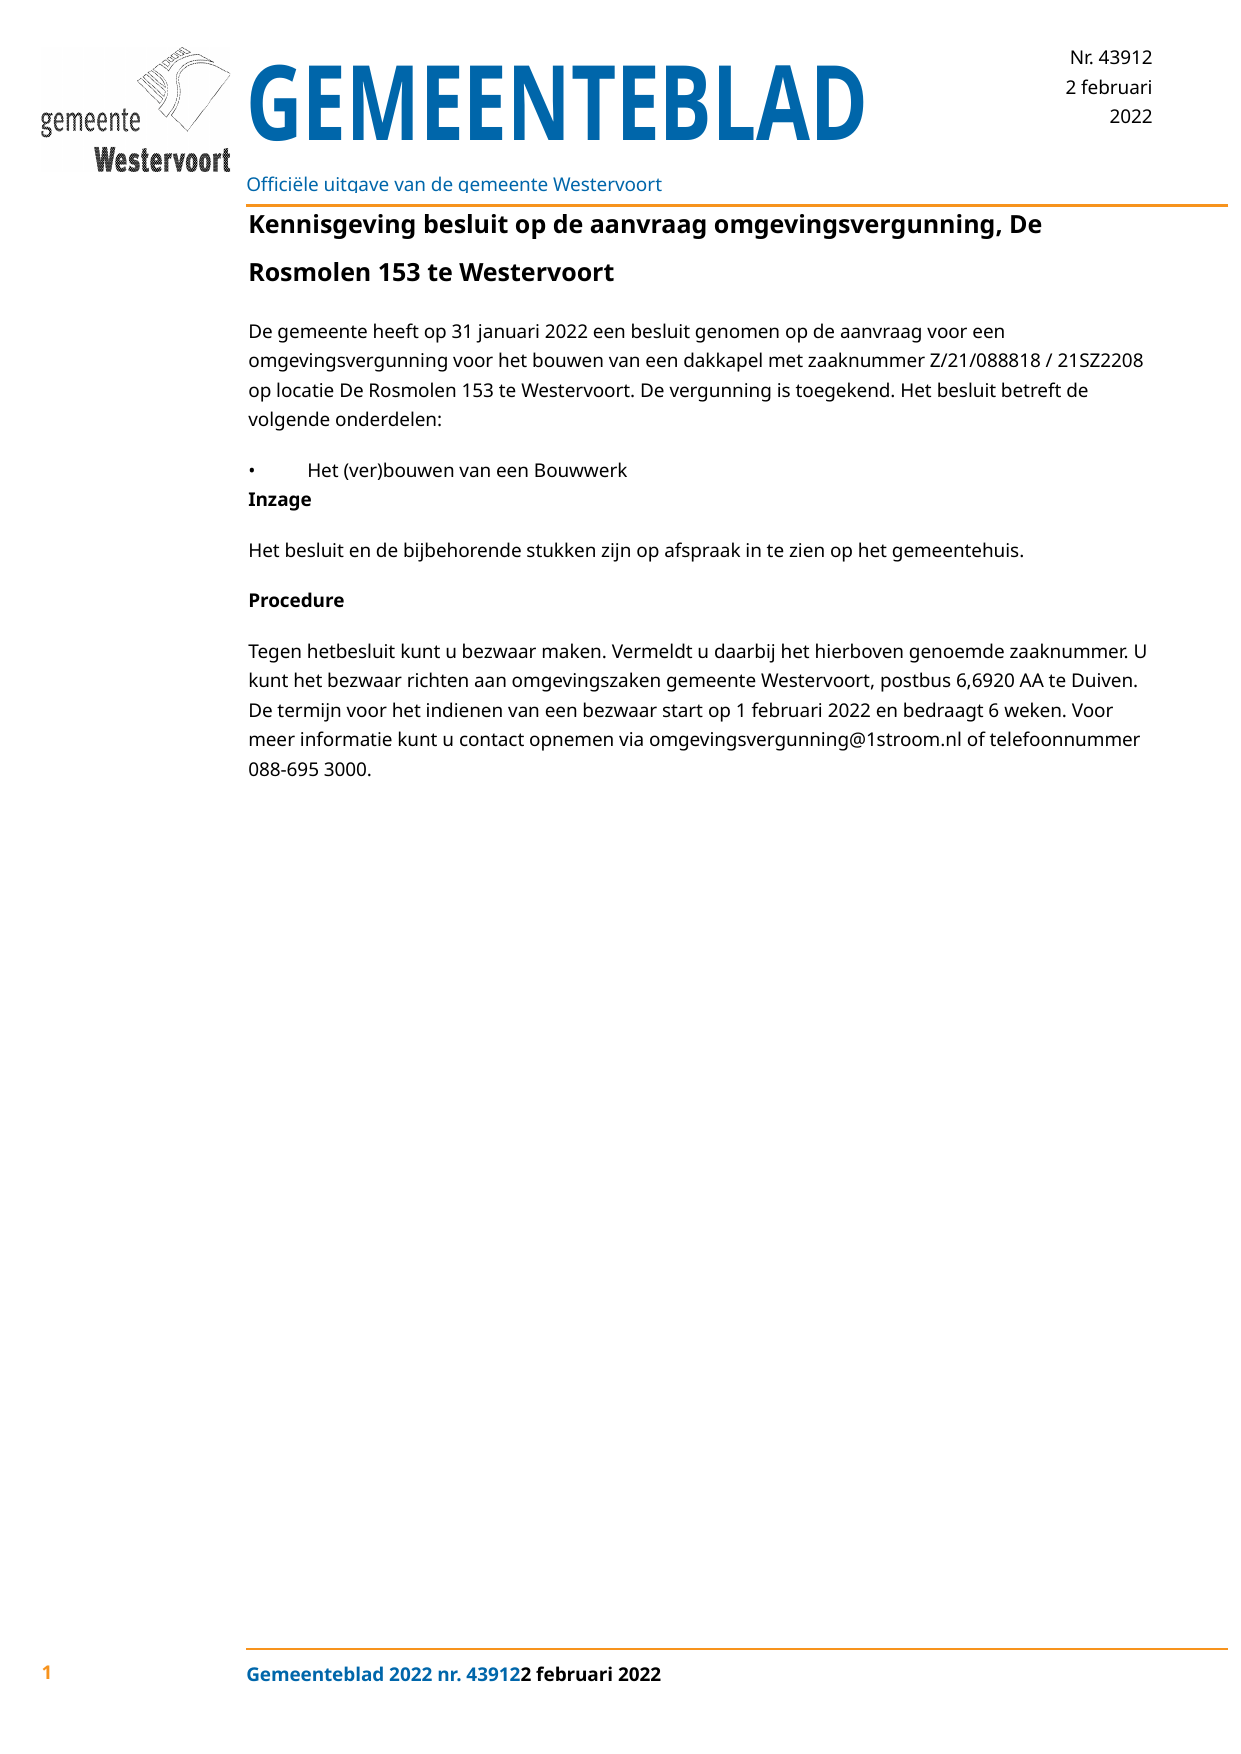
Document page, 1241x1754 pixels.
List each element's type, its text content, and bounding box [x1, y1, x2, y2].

text Kennisgeving besluit op de aanvraag omgevingsvergunning, De Rosmolen 153 te Westervoort [248, 207, 1152, 288]
text Tegen hetbesluit kunt u bezwaar maken. Vermeldt u daarbij het hierboven genoemde zaaknummer. U kunt het bezwaar richten aan omgevingszaken gemeente Westervoort, postbus 6,6920 AA te Duiven. De termijn voor het indienen van een bezwaar start op 1 februari 2022 en bedraagt 6 weken. Voor meer informatie kunt u contact opnemen via omgevingsvergunning@1stroom.nl of telefoonnummer 088-695 3000. [248, 638, 1152, 782]
list Het (ver)bouwen van een Bouwwerk [248, 457, 1152, 483]
text Procedure [248, 587, 1152, 613]
text Het besluit en de bijbehorende stukken zijn op afspraak in te zien op het gemeentehuis. [248, 537, 1152, 563]
picture [41, 47, 231, 172]
text Inzage [248, 487, 1152, 512]
text De gemeente heeft op 31 januari 2022 een besluit genomen op de aanvraag voor een omgevingsvergunning voor het bouwen van een dakkapel met zaaknummer Z/21/088818 / 21SZ2208 op locatie De Rosmolen 153 te Westervoort. De vergunning is toegekend. Het besluit betreft de volgende onderdelen: [248, 318, 1152, 432]
